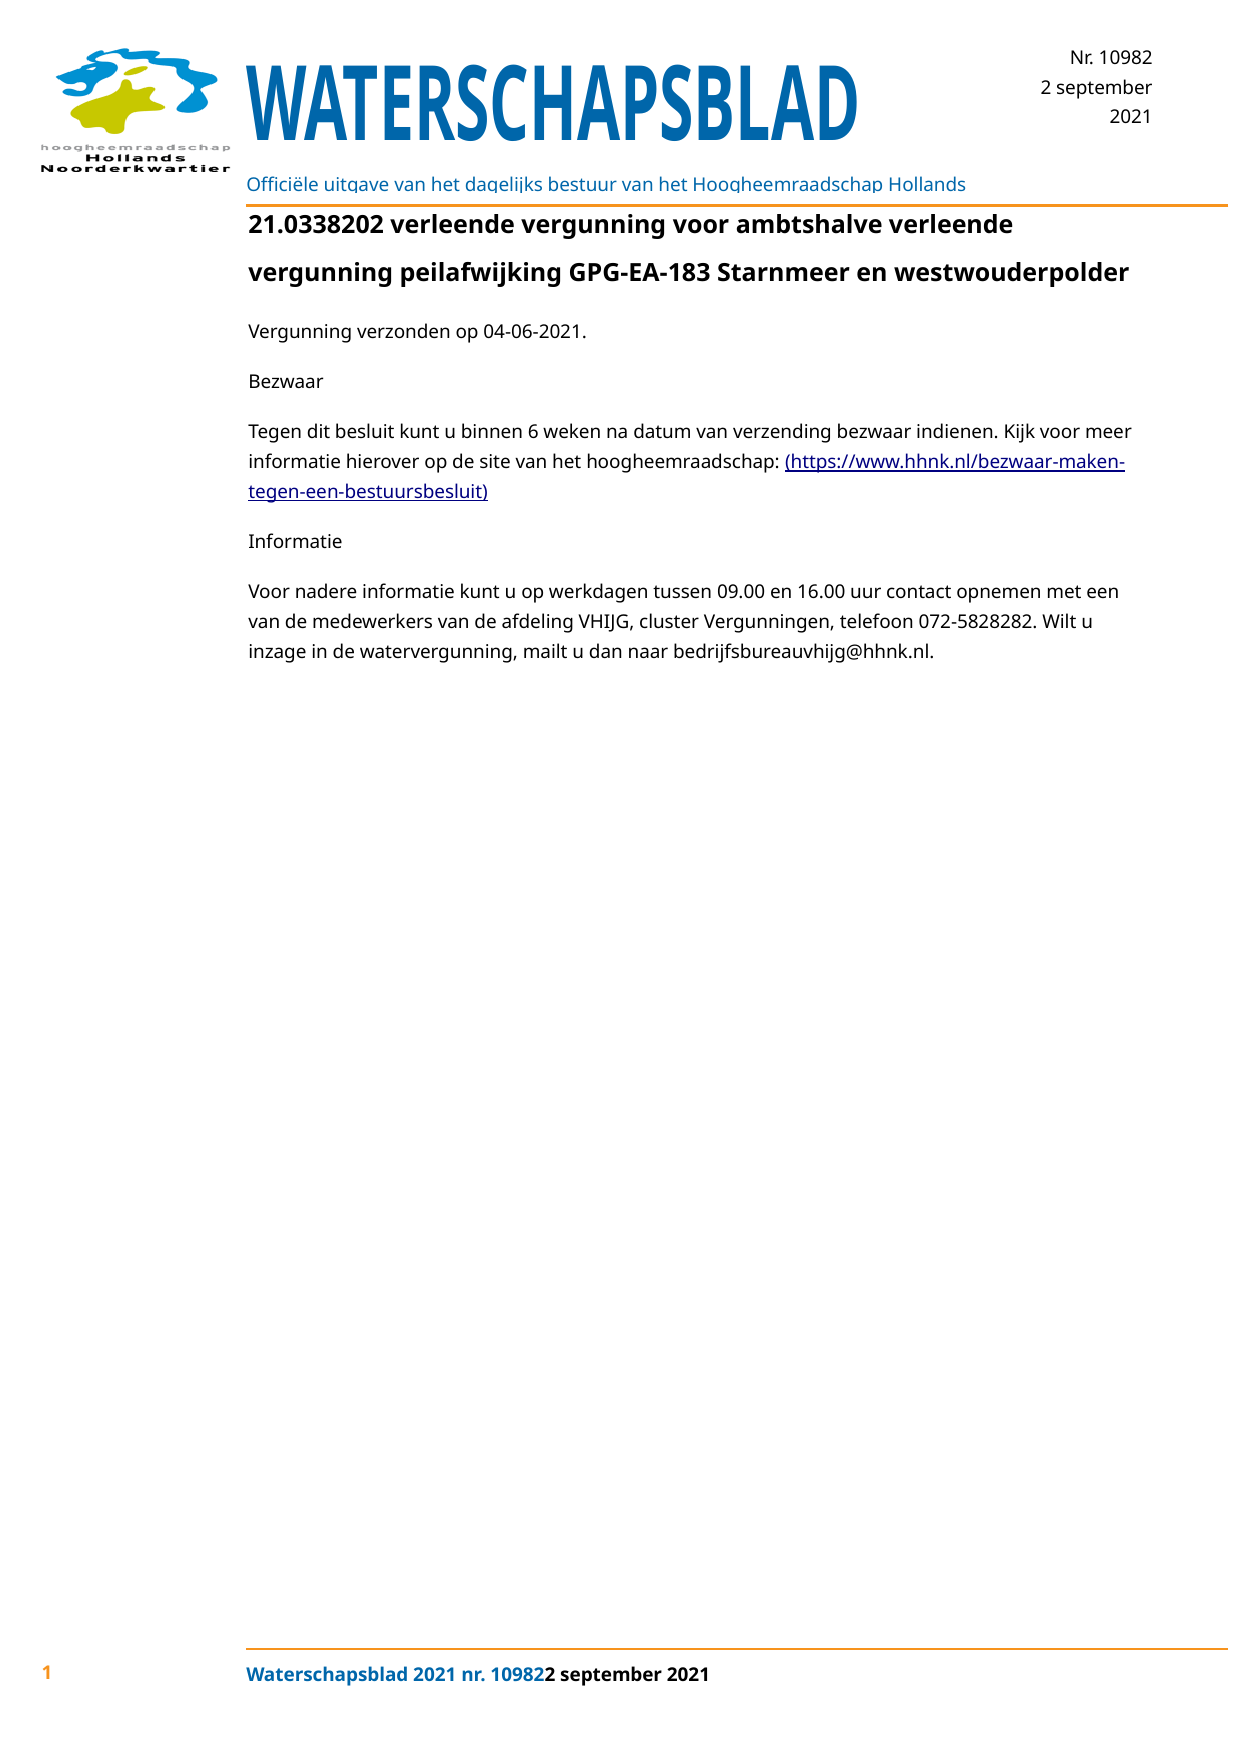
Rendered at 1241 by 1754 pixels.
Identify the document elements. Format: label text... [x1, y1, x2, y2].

text Voor nadere informatie kunt u op werkdagen tussen 09.00 en 16.00 uur contact opnemen met een van de medewerkers van de afdeling VHIJG, cluster Vergunningen, telefoon 072-5828282. Wilt u inzage in de watervergunning, mailt u dan naar bedrijfsbureauvhijg@hhnk.nl. [248, 579, 1152, 664]
text 21.0338202 verleende vergunning voor ambtshalve verleende vergunning peilafwijking GPG-EA-183 Starnmeer en westwouderpolder [248, 207, 1152, 288]
text Informatie [248, 528, 1152, 554]
text Vergunning verzonden op 04-06-2021. [248, 318, 1152, 344]
picture [41, 47, 231, 172]
text Bezwaar [248, 368, 1152, 394]
text Tegen dit besluit kunt u binnen 6 weken na datum van verzending bezwaar indienen. Kijk voor meer informatie hierover op de site van het hoogheemraadschap: (https://www.hhnk.nl/bezwaar-maken-tegen-een-bestuursbesluit) [248, 419, 1152, 504]
